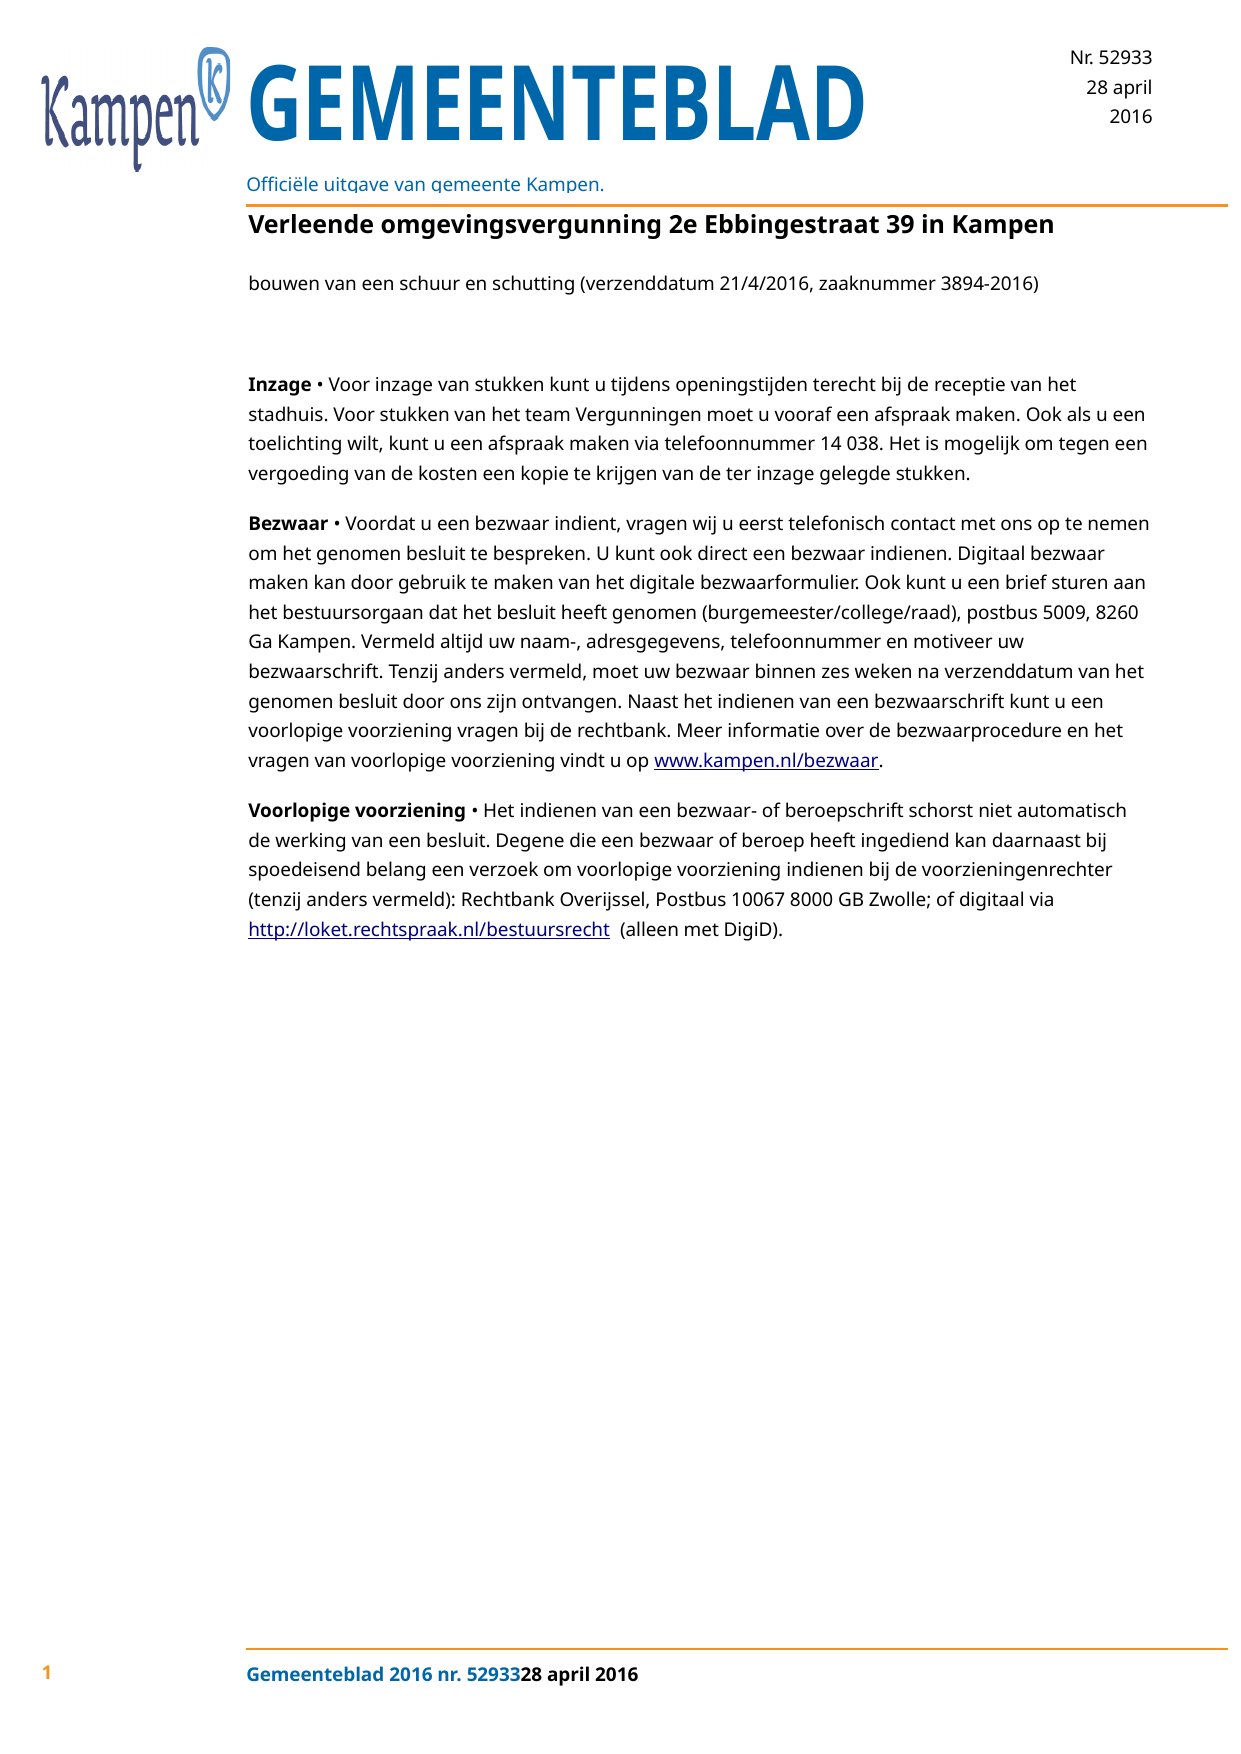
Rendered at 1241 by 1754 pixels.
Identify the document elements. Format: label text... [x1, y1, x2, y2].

text bouwen van een schuur en schutting (verzenddatum 21/4/2016, zaaknummer 3894-2016) [248, 270, 1152, 296]
picture [41, 47, 231, 172]
text Bezwaar • Voordat u een bezwaar indient, vragen wij u eerst telefonisch contact met ons op te nemen om het genomen besluit te bespreken. U kunt ook direct een bezwaar indienen. Digitaal bezwaar maken kan door gebruik te maken van het digitale bezwaarformulier. Ook kunt u een brief sturen aan het bestuursorgaan dat het besluit heeft genomen (burgemeester/college/raad), postbus 5009, 8260 Ga Kampen. Vermeld altijd uw naam-, adresgegevens, telefoonnummer en motiveer uw bezwaarschrift. Tenzij anders vermeld, moet uw bezwaar binnen zes weken na verzenddatum van het genomen besluit door ons zijn ontvangen. Naast het indienen van een bezwaarschrift kunt u een voorlopige voorziening vragen bij de rechtbank. Meer informatie over de bezwaarprocedure en het vragen van voorlopige voorziening vindt u op www.kampen.nl/bezwaar. [248, 510, 1152, 773]
text Inzage • Voor inzage van stukken kunt u tijdens openingstijden terecht bij de receptie van het stadhuis. Voor stukken van het team Vergunningen moet u vooraf een afspraak maken. Ook als u een toelichting wilt, kunt u een afspraak maken via telefoonnummer 14 038. Het is mogelijk om tegen een vergoeding van de kosten een kopie te krijgen van de ter inzage gelegde stukken. [248, 371, 1152, 486]
text Verleende omgevingsvergunning 2e Ebbingestraat 39 in Kampen [248, 207, 1152, 241]
text Voorlopige voorziening • Het indienen van een bezwaar- of beroepschrift schorst niet automatisch de werking van een besluit. Degene die een bezwaar of beroep heeft ingediend kan daarnaast bij spoedeisend belang een verzoek om voorlopige voorziening indienen bij de voorzieningenrechter (tenzij anders vermeld): Rechtbank Overijssel, Postbus 10067 8000 GB Zwolle; of digitaal via http://loket.rechtspraak.nl/bestuursrecht (alleen met DigiD). [248, 797, 1152, 941]
